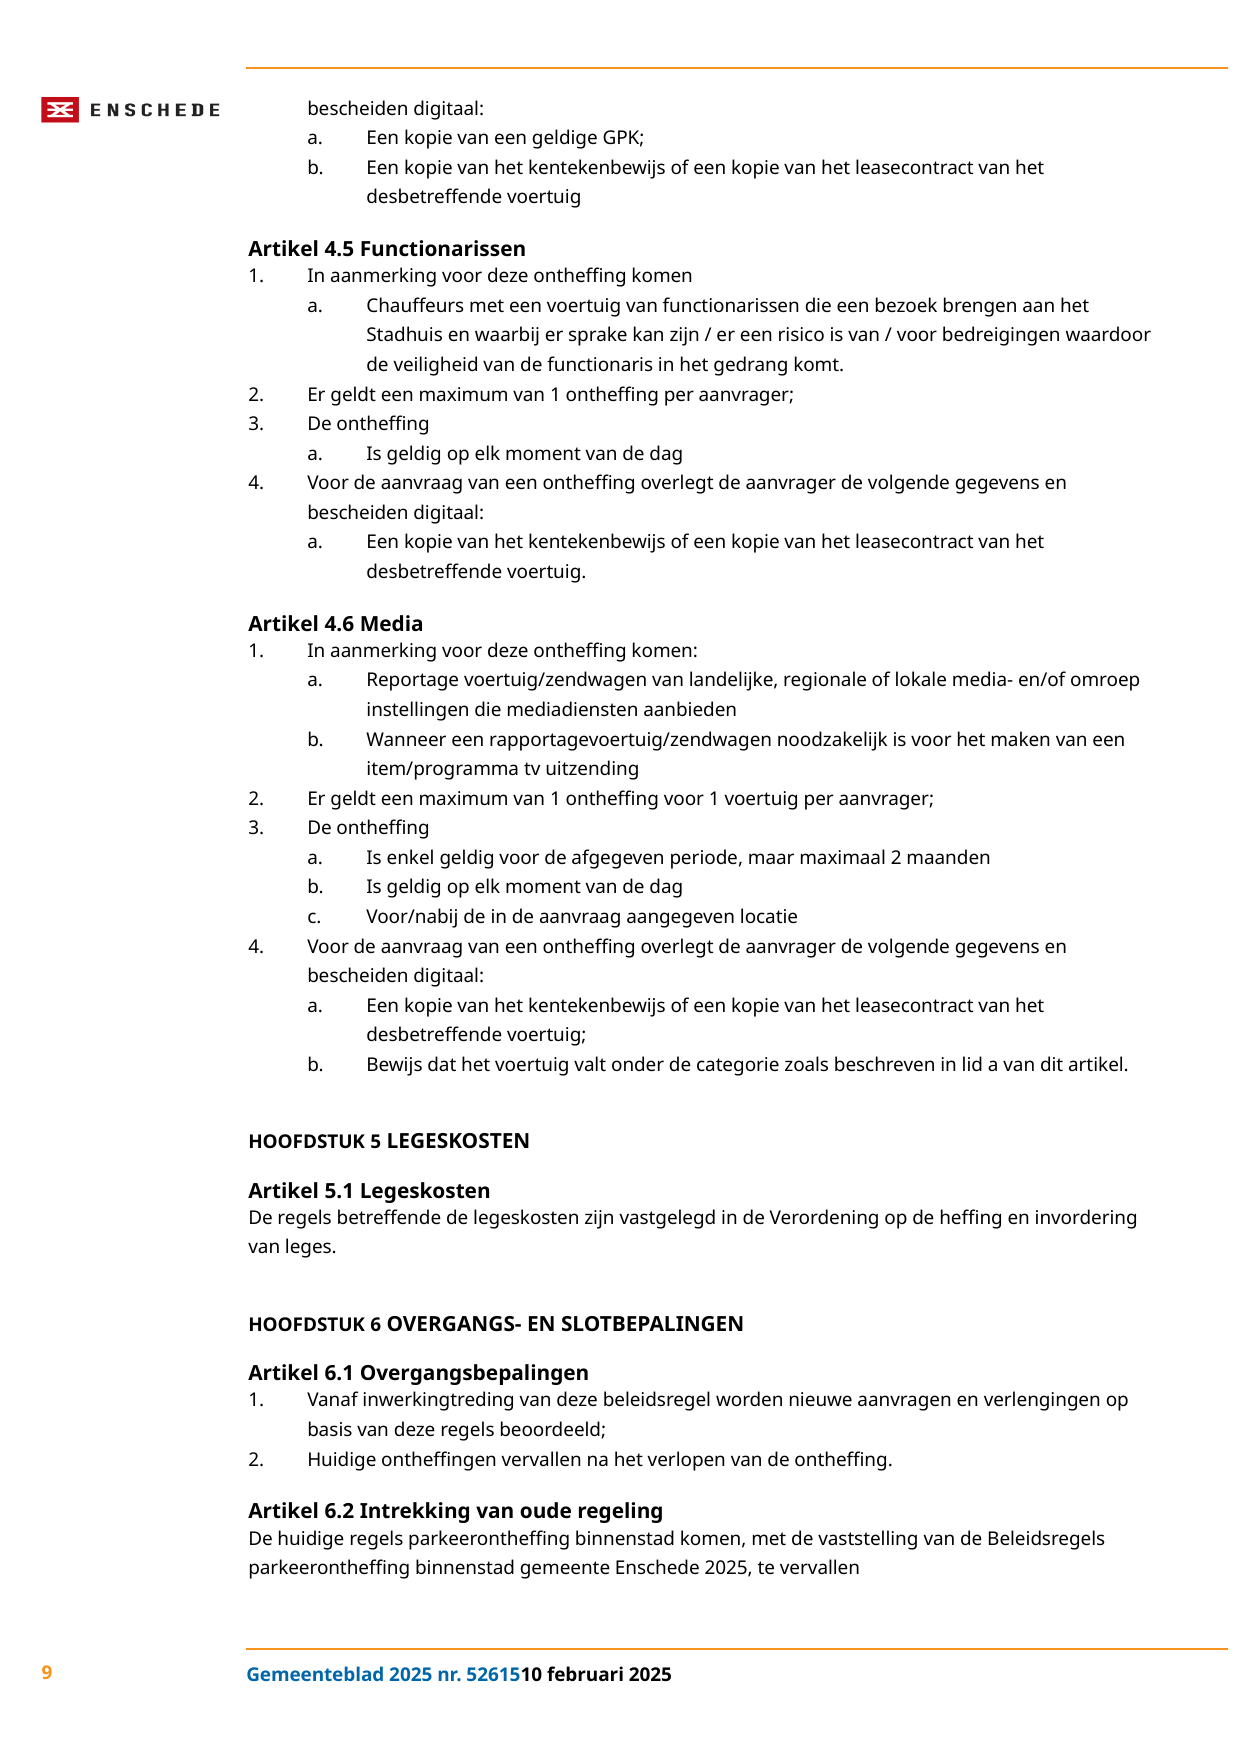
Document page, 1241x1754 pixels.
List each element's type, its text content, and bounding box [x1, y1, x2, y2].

list In aanmerking voor deze ontheffing komen [248, 262, 1152, 288]
list Een kopie van het kentekenbewijs of een kopie van het leasecontract van het desbetreffende voertuig. [307, 529, 1152, 584]
list Voor de aanvraag van een ontheffing overlegt de aanvrager de volgende gegevens en bescheiden digitaal: [248, 469, 1152, 525]
text Artikel 4.6 Media [248, 609, 1152, 637]
list In aanmerking voor deze ontheffing komen: [248, 637, 1152, 663]
list Er geldt een maximum van 1 ontheffing voor 1 voertuig per aanvrager; [248, 785, 1152, 811]
list Een kopie van het kentekenbewijs of een kopie van het leasecontract van het desbetreffende voertuig; [307, 992, 1152, 1047]
text Artikel 6.2 Intrekking van oude regeling [248, 1496, 1152, 1525]
text De regels betreffende de legeskosten zijn vastgelegd in de Verordening op de heffing en invordering van leges. [248, 1204, 1152, 1259]
list Voor de aanvraag van een ontheffing overlegt de aanvrager de volgende gegevens en bescheiden digitaal: [248, 933, 1152, 988]
text Artikel 5.1 Legeskosten [248, 1176, 1152, 1204]
list Huidige ontheffingen vervallen na het verlopen van de ontheffing. [248, 1446, 1152, 1472]
list Reportage voertuig/zendwagen van landelijke, regionale of lokale media- en/of omroep instellingen die mediadiensten aanbieden [307, 667, 1152, 722]
list Chauffeurs met een voertuig van functionarissen die een bezoek brengen aan het Stadhuis en waarbij er sprake kan zijn / er een risico is van / voor bedreigingen waardoor de veiligheid van de functionaris in het gedrang komt. [307, 292, 1152, 377]
picture [41, 47, 231, 172]
list Er geldt een maximum van 1 ontheffing per aanvrager; [248, 381, 1152, 406]
list Een kopie van het kentekenbewijs of een kopie van het leasecontract van het desbetreffende voertuig [307, 154, 1152, 209]
list Bewijs dat het voertuig valt onder de categorie zoals beschreven in lid a van dit artikel. [307, 1051, 1152, 1077]
list Is enkel geldig voor de afgegeven periode, maar maximaal 2 maanden [307, 844, 1152, 870]
list De ontheffing [248, 410, 1152, 436]
list bescheiden digitaal: [248, 95, 1152, 121]
list Een kopie van een geldige GPK; [307, 124, 1152, 150]
list Is geldig op elk moment van de dag [307, 440, 1152, 466]
list Is geldig op elk moment van de dag [307, 874, 1152, 899]
text HOOFDSTUK 6 OVERGANGS- EN SLOTBEPALINGEN [248, 1309, 1152, 1337]
text Artikel 4.5 Functionarissen [248, 234, 1152, 262]
list Vanaf inwerkingtreding van deze beleidsregel worden nieuwe aanvragen en verlengingen op basis van deze regels beoordeeld; [248, 1387, 1152, 1442]
text De huidige regels parkeerontheffing binnenstad komen, met de vaststelling van de Beleidsregels parkeerontheffing binnenstad gemeente Enschede 2025, te vervallen [248, 1525, 1152, 1580]
list Wanneer een rapportagevoertuig/zendwagen noodzakelijk is voor het maken van een item/programma tv uitzending [307, 726, 1152, 781]
list De ontheffing [248, 814, 1152, 840]
list Voor/nabij de in de aanvraag aangegeven locatie [307, 903, 1152, 929]
text Artikel 6.1 Overgangsbepalingen [248, 1358, 1152, 1387]
text HOOFDSTUK 5 LEGESKOSTEN [248, 1126, 1152, 1155]
